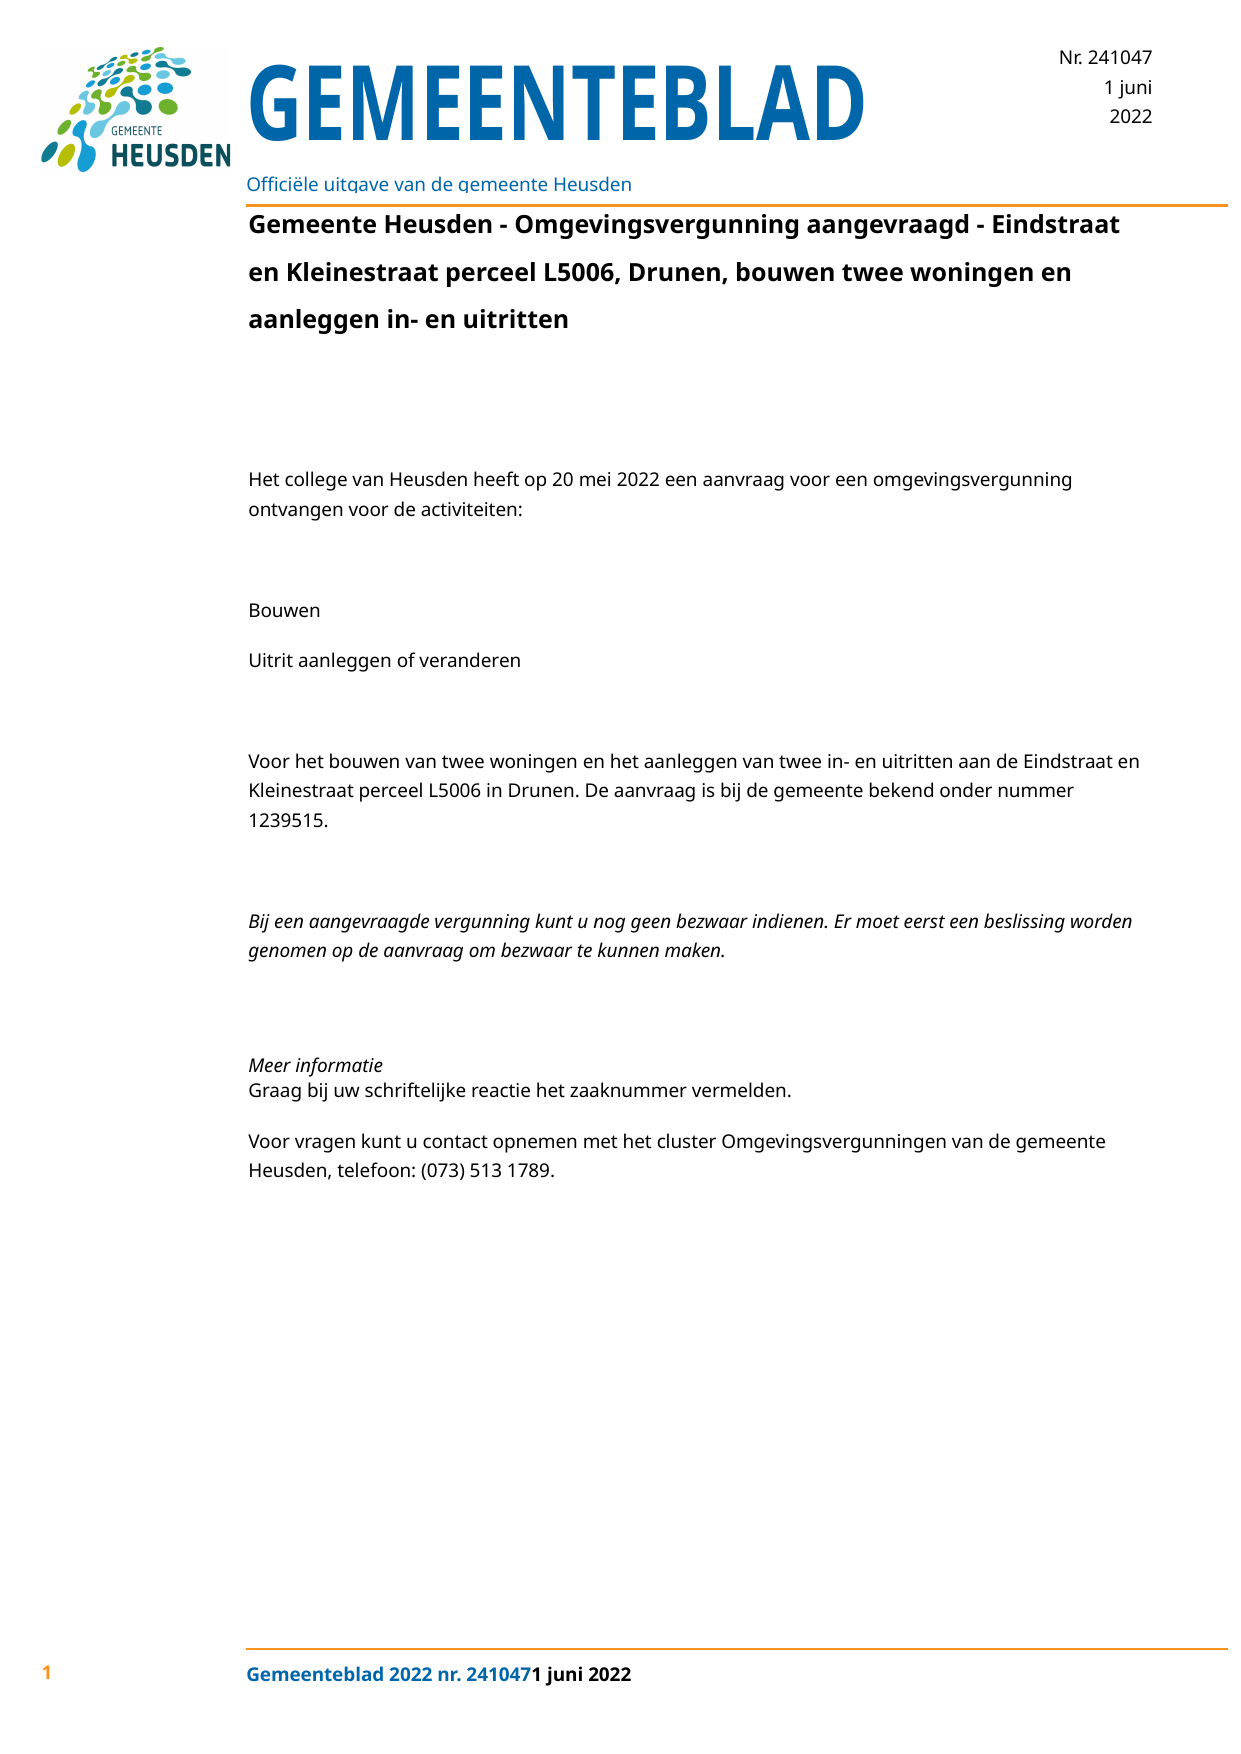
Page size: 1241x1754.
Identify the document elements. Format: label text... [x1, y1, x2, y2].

picture [41, 47, 231, 172]
text Voor vragen kunt u contact opnemen met het cluster Omgevingsvergunningen van de gemeente Heusden, telefoon: (073) 513 1789. [248, 1128, 1152, 1183]
text Bouwen [248, 597, 1152, 622]
text Meer informatie [248, 1052, 1152, 1078]
text Gemeente Heusden - Omgevingsvergunning aangevraagd - Eindstraat en Kleinestraat perceel L5006, Drunen, bouwen twee woningen en aanleggen in- en uitritten [248, 207, 1152, 336]
text Het college van Heusden heeft op 20 mei 2022 een aanvraag voor een omgevingsvergunning ontvangen voor de activiteiten: [248, 466, 1152, 522]
text Uitrit aanleggen of veranderen [248, 647, 1152, 673]
text Voor het bouwen van twee woningen en het aanleggen van twee in- en uitritten aan de Eindstraat en Kleinestraat perceel L5006 in Drunen. De aanvraag is bij de gemeente bekend onder nummer 1239515. [248, 748, 1152, 833]
text Bij een aangevraagde vergunning kunt u nog geen bezwaar indienen. Er moet eerst een beslissing worden genomen op de aanvraag om bezwaar te kunnen maken. [248, 908, 1152, 963]
text Graag bij uw schriftelijke reactie het zaaknummer vermelden. [248, 1078, 1152, 1103]
